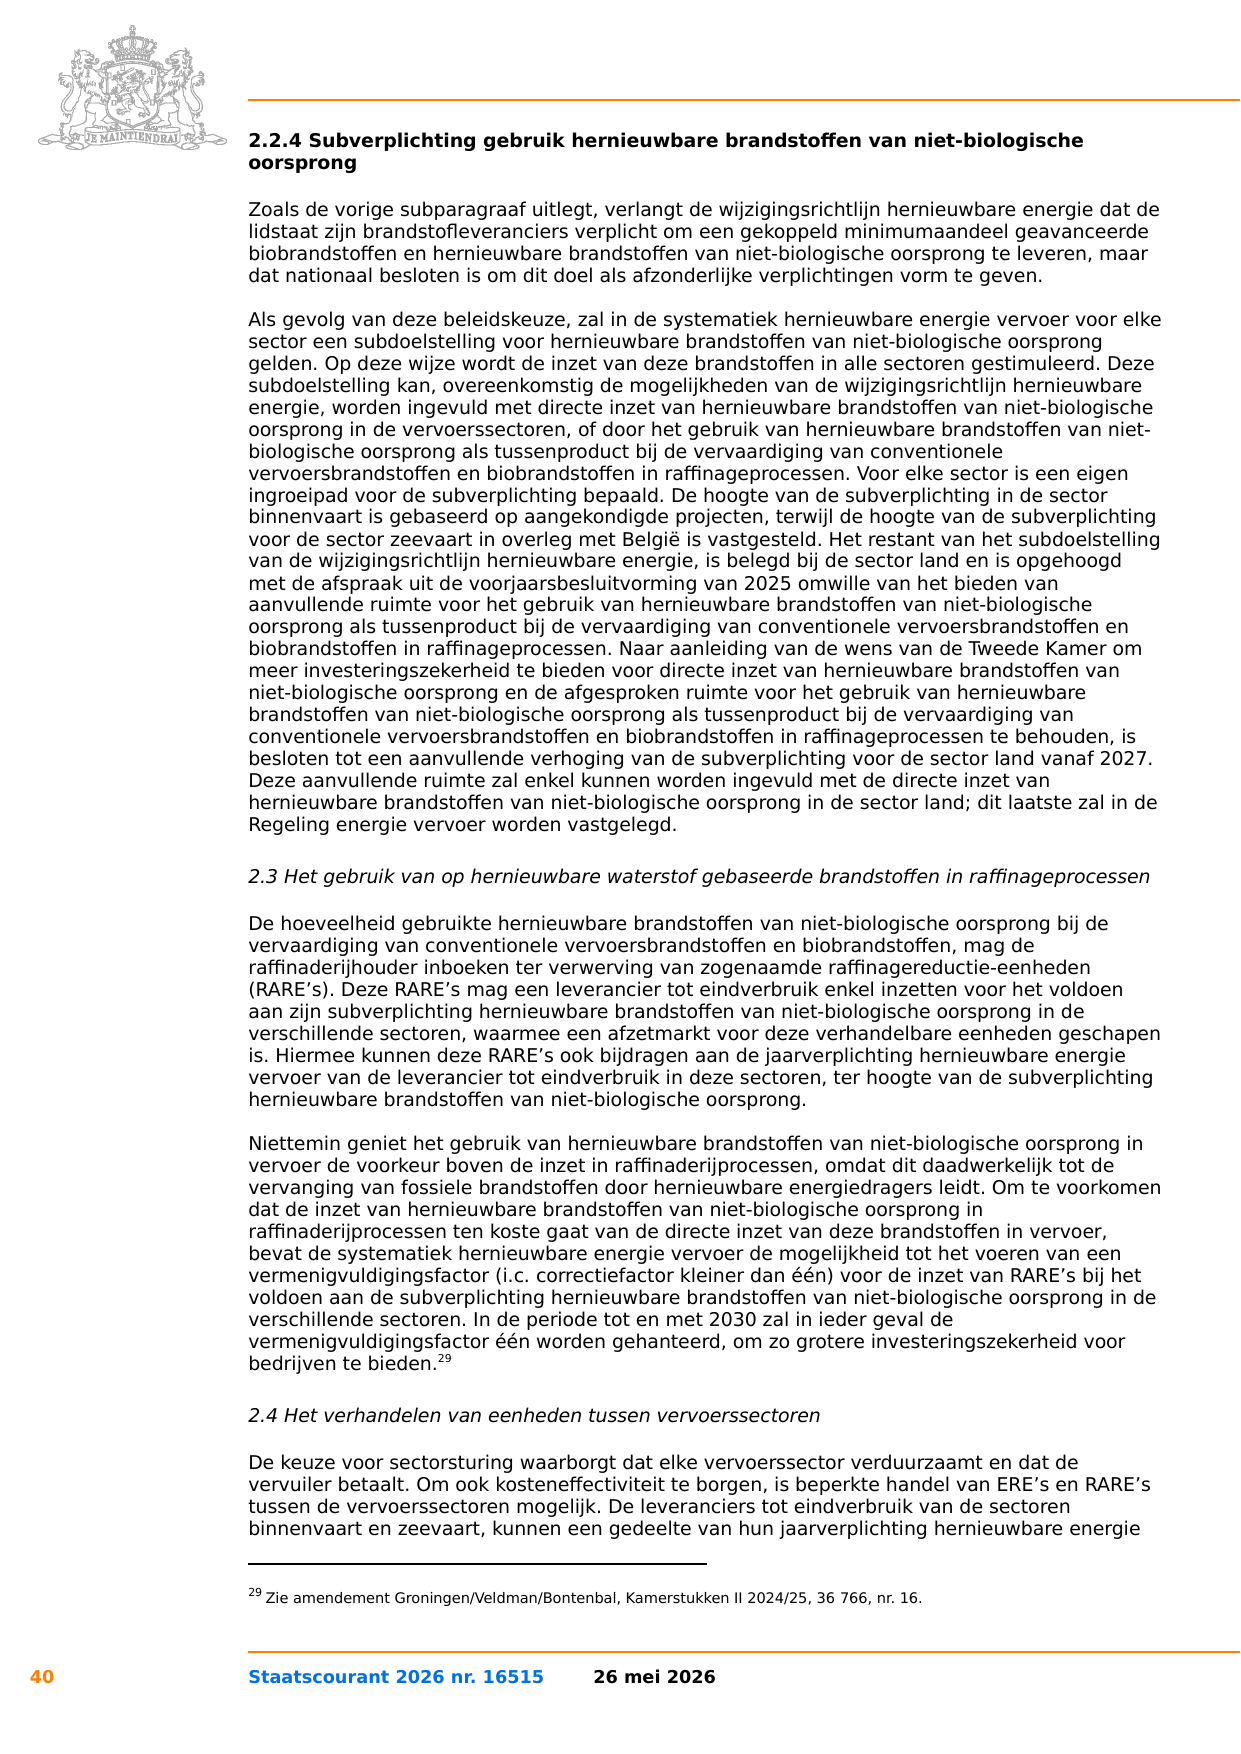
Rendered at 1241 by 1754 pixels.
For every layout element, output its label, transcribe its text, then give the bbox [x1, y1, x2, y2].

subtitle 2.2.4 Subverplichting gebruik hernieuwbare brandstoffen van niet-biologische oorsprong [248, 130, 1163, 174]
text Niettemin geniet het gebruik van hernieuwbare brandstoffen van niet-biologische oorsprong in vervoer de voorkeur boven de inzet in raffinaderijprocessen, omdat dit daadwerkelijk tot de vervanging van fossiele brandstoffen door hernieuwbare energiedragers leidt. Om te voorkomen dat de inzet van hernieuwbare brandstoffen van niet-biologische oorsprong in raffinaderijprocessen ten koste gaat van de directe inzet van deze brandstoffen in vervoer, bevat de systematiek hernieuwbare energie vervoer de mogelijkheid tot het voeren van een vermenigvuldigingsfactor (i.c. correctiefactor kleiner dan één) voor de inzet van RARE’s bij het voldoen aan de subverplichting hernieuwbare brandstoffen van niet-biologische oorsprong in de verschillende sectoren. In de periode tot en met 2030 zal in ieder geval de vermenigvuldigingsfactor één worden gehanteerd, om zo grotere investeringszekerheid voor bedrijven te bieden. [248, 1133, 1163, 1374]
picture [38, 25, 227, 150]
subtitle 2.3 Het gebruik van op hernieuwbare waterstof gebaseerde brandstoffen in raffinageprocessen [248, 866, 1163, 888]
text De keuze voor sectorsturing waarborgt dat elke vervoerssector verduurzaamt en dat de vervuiler betaalt. Om ook kosteneffectiviteit te borgen, is beperkte handel van ERE’s en RARE’s tussen de vervoerssectoren mogelijk. De leveranciers tot eindverbruik van de sectoren binnenvaart en zeevaart, kunnen een gedeelte van hun jaarverplichting hernieuwbare energie [248, 1452, 1163, 1539]
text Zoals de vorige subparagraaf uitlegt, verlangt de wijzigingsrichtlijn hernieuwbare energie dat de lidstaat zijn brandstofleveranciers verplicht om een gekoppeld minimumaandeel geavanceerde biobrandstoffen en hernieuwbare brandstoffen van niet-biologische oorsprong te leveren, maar dat nationaal besloten is om dit doel als afzonderlijke verplichtingen vorm te geven. [248, 199, 1163, 287]
subtitle 2.4 Het verhandelen van eenheden tussen vervoerssectoren [248, 1404, 1163, 1427]
text Als gevolg van deze beleidskeuze, zal in de systematiek hernieuwbare energie vervoer voor elke sector een subdoelstelling voor hernieuwbare brandstoffen van niet-biologische oorsprong gelden. Op deze wijze wordt de inzet van deze brandstoffen in alle sectoren gestimuleerd. Deze subdoelstelling kan, overeenkomstig de mogelijkheden van de wijzigingsrichtlijn hernieuwbare energie, worden ingevuld met directe inzet van hernieuwbare brandstoffen van niet-biologische oorsprong in de vervoerssectoren, of door het gebruik van hernieuwbare brandstoffen van niet-biologische oorsprong als tussenproduct bij de vervaardiging van conventionele vervoersbrandstoffen en biobrandstoffen in raffinageprocessen. Voor elke sector is een eigen ingroeipad voor de subverplichting bepaald. De hoogte van de subverplichting in de sector binnenvaart is gebaseerd op aangekondigde projecten, terwijl de hoogte van de subverplichting voor de sector zeevaart in overleg met België is vastgesteld. Het restant van het subdoelstelling van de wijzigingsrichtlijn hernieuwbare energie, is belegd bij de sector land en is opgehoogd met de afspraak uit de voorjaarsbesluitvorming van 2025 omwille van het bieden van aanvullende ruimte voor het gebruik van hernieuwbare brandstoffen van niet-biologische oorsprong als tussenproduct bij de vervaardiging van conventionele vervoersbrandstoffen en biobrandstoffen in raffinageprocessen. Naar aanleiding van de wens van de Tweede Kamer om meer investeringszekerheid te bieden voor directe inzet van hernieuwbare brandstoffen van niet-biologische oorsprong en de afgesproken ruimte voor het gebruik van hernieuwbare brandstoffen van niet-biologische oorsprong als tussenproduct bij de vervaardiging van conventionele vervoersbrandstoffen en biobrandstoffen in raffinageprocessen te behouden, is besloten tot een aanvullende verhoging van de subverplichting voor de sector land vanaf 2027. Deze aanvullende ruimte zal enkel kunnen worden ingevuld met de directe inzet van hernieuwbare brandstoffen van niet-biologische oorsprong in de sector land; dit laatste zal in de Regeling energie vervoer worden vastgelegd. [248, 309, 1163, 836]
text De hoeveelheid gebruikte hernieuwbare brandstoffen van niet-biologische oorsprong bij de vervaardiging van conventionele vervoersbrandstoffen en biobrandstoffen, mag de raffinaderijhouder inboeken ter verwerving van zogenaamde raffinagereductie-eenheden (RARE’s). Deze RARE’s mag een leverancier tot eindverbruik enkel inzetten voor het voldoen aan zijn subverplichting hernieuwbare brandstoffen van niet-biologische oorsprong in de verschillende sectoren, waarmee een afzetmarkt voor deze verhandelbare eenheden geschapen is. Hiermee kunnen deze RARE’s ook bijdragen aan de jaarverplichting hernieuwbare energie vervoer van de leverancier tot eindverbruik in deze sectoren, ter hoogte van de subverplichting hernieuwbare brandstoffen van niet-biologische oorsprong. [248, 913, 1163, 1111]
text Zie amendement Groningen/Veldman/Bontenbal, Kamerstukken II 2024/25, 36 766, nr. 16. [248, 1586, 1163, 1608]
